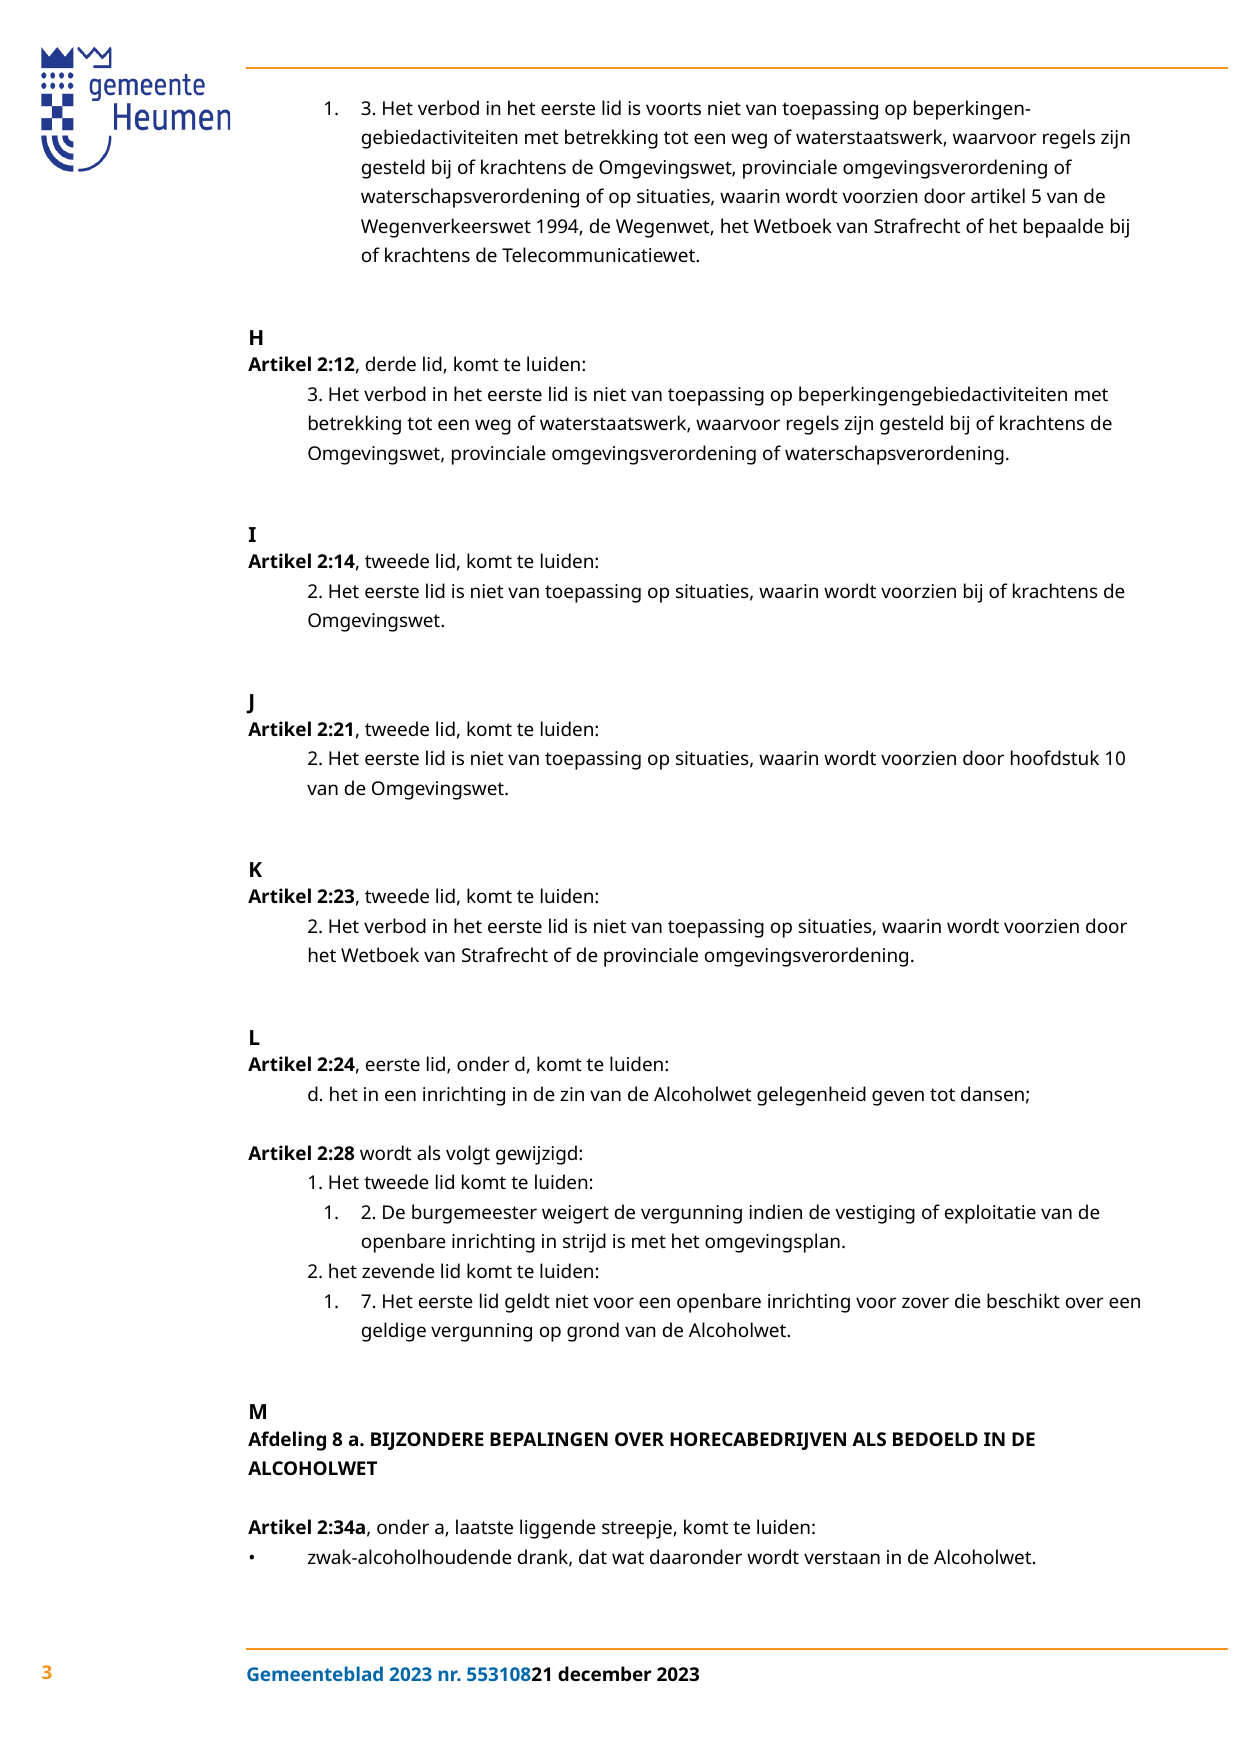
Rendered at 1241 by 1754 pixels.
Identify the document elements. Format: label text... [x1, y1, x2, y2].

text I [248, 520, 1152, 548]
list 2. De burgemeester weigert de vergunning indien de vestiging of exploitatie van de openbare inrichting in strijd is met het omgevingsplan. [323, 1199, 1152, 1254]
text J [248, 687, 1152, 716]
picture [41, 47, 231, 172]
text Artikel 2:34a, onder a, laatste liggende streepje, komt te luiden: [248, 1514, 1152, 1540]
list 2. Het eerste lid is niet van toepassing op situaties, waarin wordt voorzien door hoofdstuk 10 van de Omgevingswet. [248, 746, 1152, 801]
list 7. Het eerste lid geldt niet voor een openbare inrichting voor zover die beschikt over een geldige vergunning op grond van de Alcoholwet. [323, 1288, 1152, 1343]
text Artikel 2:28 wordt als volgt gewijzigd: [248, 1140, 1152, 1166]
list 2. Het eerste lid is niet van toepassing op situaties, waarin wordt voorzien bij of krachtens de Omgevingswet. [248, 578, 1152, 633]
list d. het in een inrichting in de zin van de Alcoholwet gelegenheid geven tot dansen; [248, 1081, 1152, 1106]
list 2. Het verbod in het eerste lid is niet van toepassing op situaties, waarin wordt voorzien door het Wetboek van Strafrecht of de provinciale omgevingsverordening. [248, 913, 1152, 968]
text K [248, 855, 1152, 883]
list zwak-alcoholhoudende drank, dat wat daaronder wordt verstaan in de Alcoholwet. [248, 1544, 1152, 1570]
list 3. Het verbod in het eerste lid is voorts niet van toepassing op beperkingen- gebiedactiviteiten met betrekking tot een weg of waterstaatswerk, waarvoor regels zijn gesteld bij of krachtens de Omgevingswet, provinciale omgevingsverordening of waterschapsverordening of op situaties, waarin wordt voorzien door artikel 5 van de Wegenverkeerswet 1994, de Wegenwet, het Wetboek van Strafrecht of het bepaalde bij of krachtens de Telecommunicatiewet. [323, 95, 1152, 268]
text Artikel 2:24, eerste lid, onder d, komt te luiden: [248, 1051, 1152, 1077]
text Artikel 2:12, derde lid, komt te luiden: [248, 351, 1152, 377]
text Artikel 2:14, tweede lid, komt te luiden: [248, 548, 1152, 574]
text L [248, 1023, 1152, 1051]
text Artikel 2:23, tweede lid, komt te luiden: [248, 883, 1152, 909]
list 2. het zevende lid komt te luiden: [248, 1258, 1152, 1284]
text Artikel 2:21, tweede lid, komt te luiden: [248, 716, 1152, 742]
text H [248, 323, 1152, 351]
list 1. Het tweede lid komt te luiden: [248, 1169, 1152, 1195]
list 3. Het verbod in het eerste lid is niet van toepassing op beperkingengebiedactiviteiten met betrekking tot een weg of waterstaatswerk, waarvoor regels zijn gesteld bij of krachtens de Omgevingswet, provinciale omgevingsverordening of waterschapsverordening. [248, 381, 1152, 466]
text Afdeling 8 a. BIJZONDERE BEPALINGEN OVER HORECABEDRIJVEN ALS BEDOELD IN DE ALCOHOLWET [248, 1426, 1152, 1481]
text M [248, 1397, 1152, 1426]
